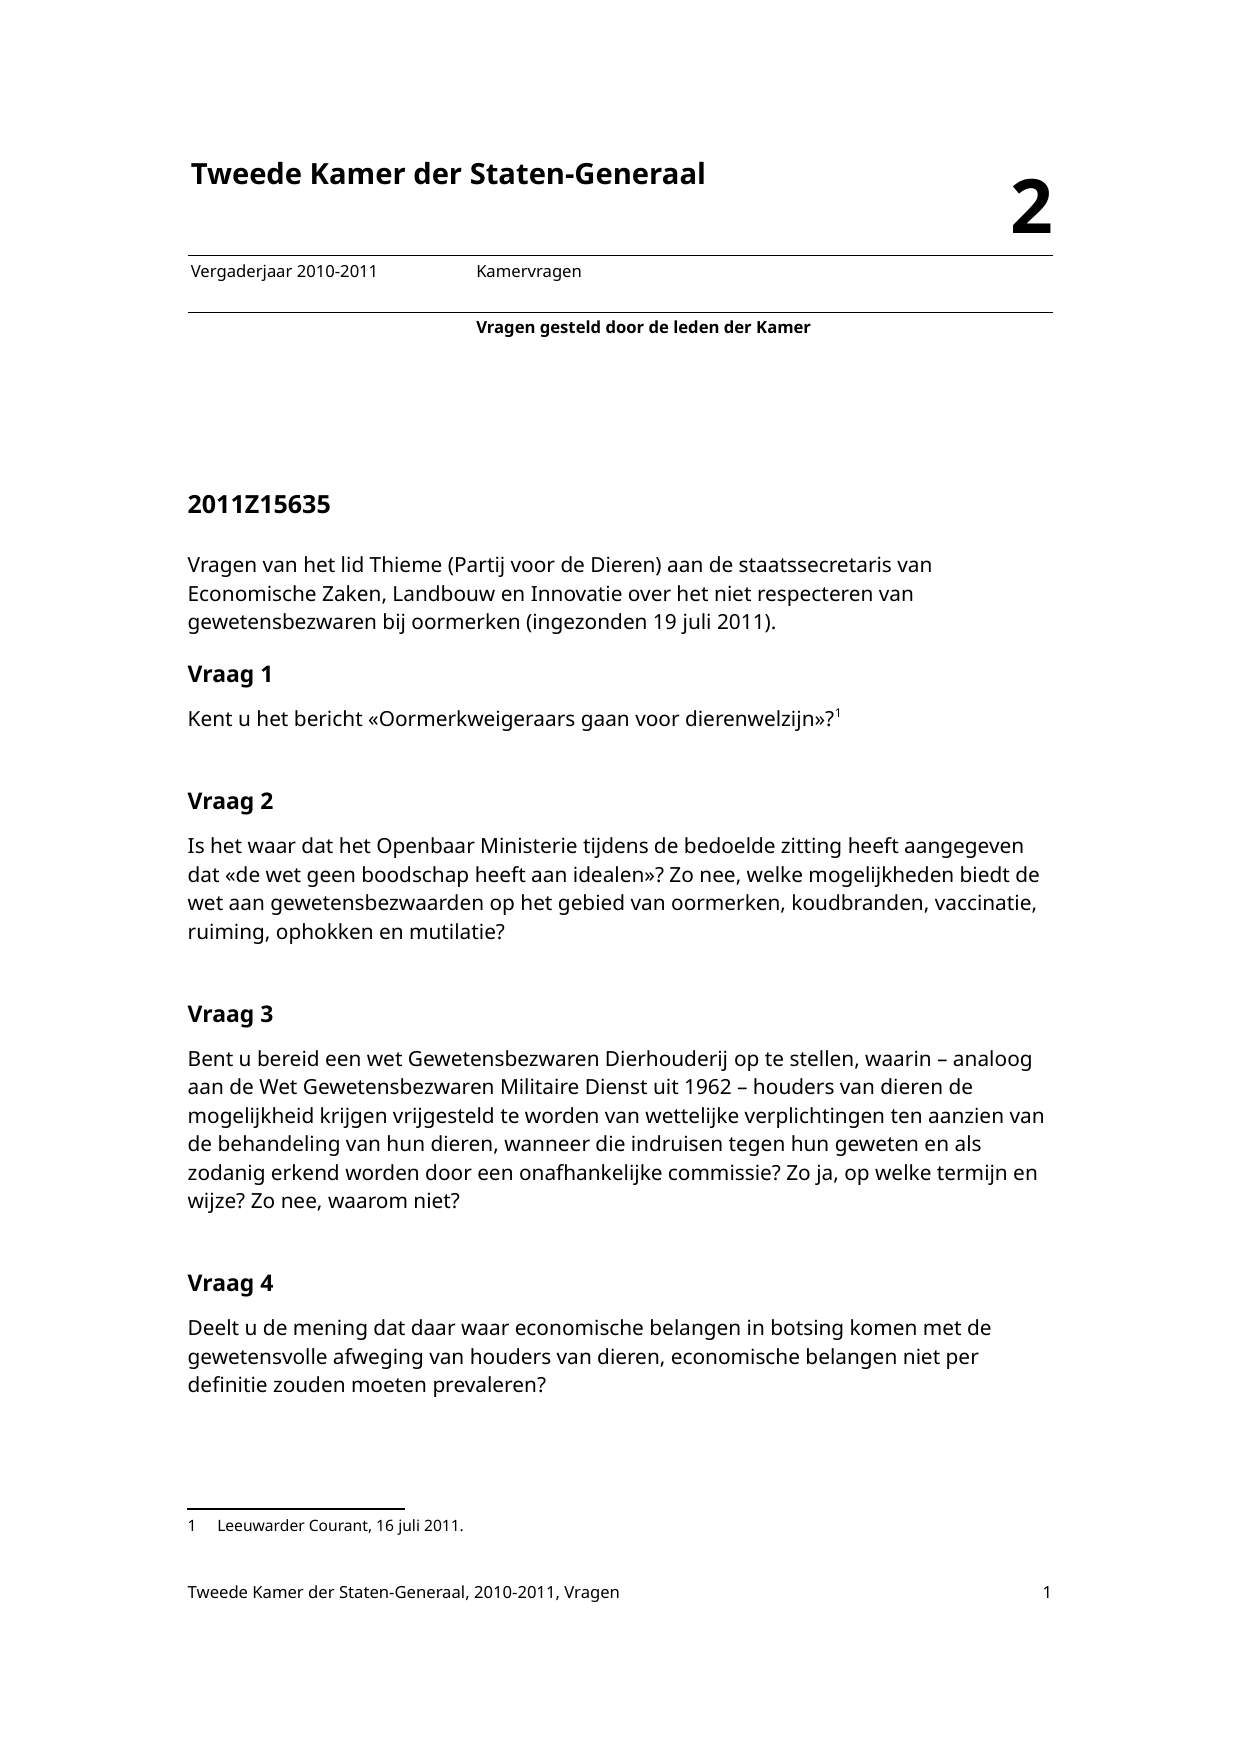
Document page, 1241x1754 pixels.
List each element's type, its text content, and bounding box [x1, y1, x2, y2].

text 2011Z15635 [187, 487, 1053, 521]
subtitle Vraag 1 [187, 658, 1053, 689]
text Bent u bereid een wet Gewetensbezwaren Dierhouderij op te stellen, waarin – analoog aan de Wet Gewetensbezwaren Militaire Dienst uit 1962 – houders van dieren de mogelijkheid krijgen vrijgesteld te worden van wettelijke verplichtingen ten aanzien van de behandeling van hun dieren, wanneer die indruisen tegen hun geweten en als zodanig erkend worden door een onafhankelijke commissie? Zo ja, op welke termijn en wijze? Zo nee, waarom niet? [187, 1044, 1053, 1215]
table_cell Vergaderjaar 2010-2011 [188, 256, 473, 312]
subtitle Vraag 2 [187, 785, 1053, 817]
text Leeuwarder Courant, 16 juli 2011. [187, 1508, 1053, 1536]
subtitle Vraag 3 [187, 998, 1053, 1029]
subtitle Vraag 4 [187, 1267, 1053, 1298]
text Deelt u de mening dat daar waar economische belangen in botsing komen met de gewetensvolle afweging van houders van dieren, economische belangen niet per definitie zouden moeten prevaleren? [187, 1313, 1053, 1399]
table_cell Kamervragen [473, 256, 1053, 312]
text Kent u het bericht «Oormerkweigeraars gaan voor dierenwelzijn»? [187, 704, 1053, 733]
table_cell [188, 313, 473, 339]
table_header Tweede Kamer der Staten-Generaal [188, 150, 879, 255]
text Is het waar dat het Openbaar Ministerie tijdens de bedoelde zitting heeft aangegeven dat «de wet geen boodschap heeft aan idealen»? Zo nee, welke mogelijkheden biedt de wet aan gewetensbezwaarden op het gebied van oormerken, koudbranden, vaccinatie, ruiming, ophokken en mutilatie? [187, 832, 1053, 945]
table_cell Vragen gesteld door de leden der Kamer [473, 313, 1053, 339]
text Vragen van het lid Thieme (Partij voor de Dieren) aan de staatssecretaris van Economische Zaken, Landbouw en Innovatie over het niet respecteren van gewetensbezwaren bij oormerken (ingezonden 19 juli 2011). [187, 550, 1053, 636]
table_header 2 [880, 150, 1053, 255]
